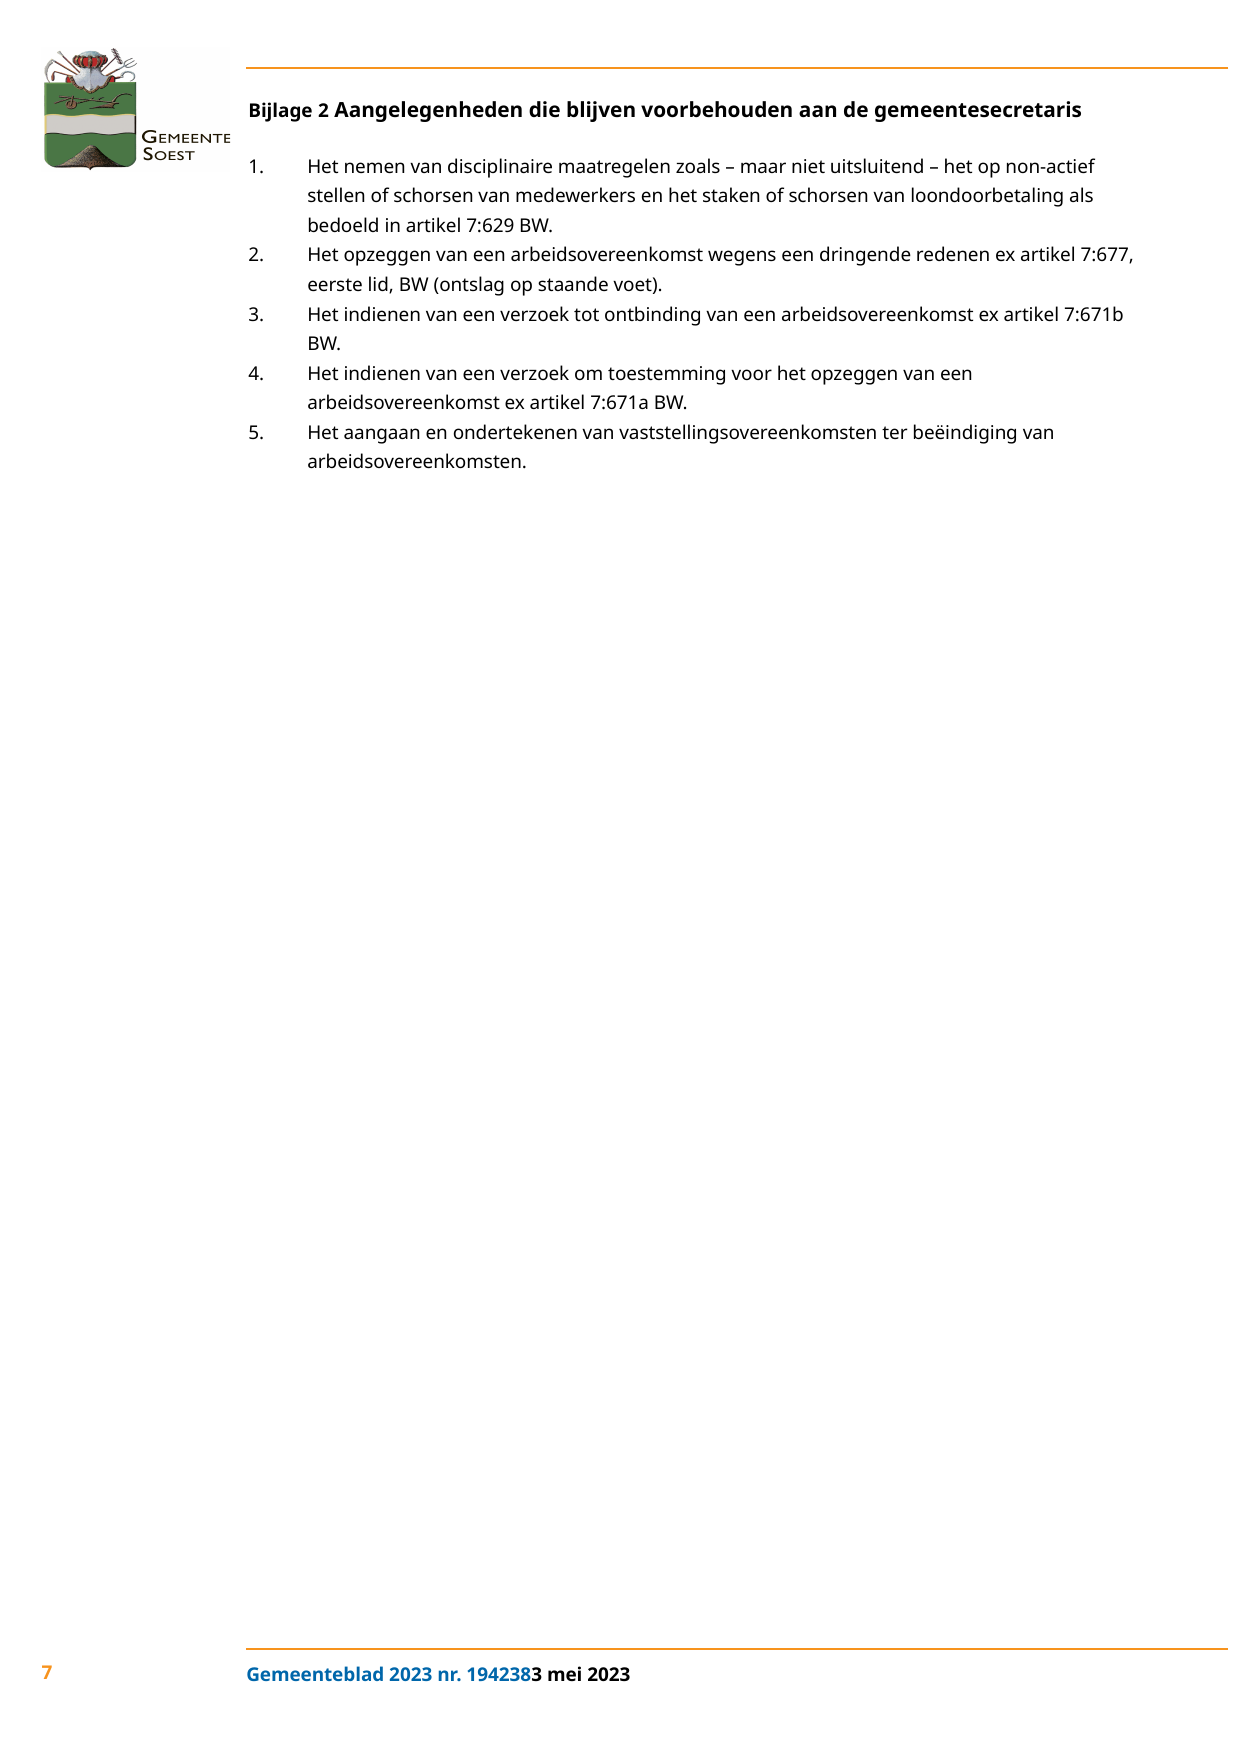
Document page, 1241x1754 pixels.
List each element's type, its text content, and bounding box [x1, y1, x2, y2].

list Het opzeggen van een arbeidsovereenkomst wegens een dringende redenen ex artikel 7:677, eerste lid, BW (ontslag op staande voet). [248, 242, 1152, 297]
picture [41, 47, 231, 172]
list Het aangaan en ondertekenen van vaststellingsovereenkomsten ter beëindiging van arbeidsovereenkomsten. [248, 419, 1152, 474]
text Bijlage 2 Aangelegenheden die blijven voorbehouden aan de gemeentesecretaris [248, 95, 1152, 123]
list Het nemen van disciplinaire maatregelen zoals – maar niet uitsluitend – het op non-actief stellen of schorsen van medewerkers en het staken of schorsen van loondoorbetaling als bedoeld in artikel 7:629 BW. [248, 153, 1152, 238]
list Het indienen van een verzoek tot ontbinding van een arbeidsovereenkomst ex artikel 7:671b BW. [248, 301, 1152, 356]
list Het indienen van een verzoek om toestemming voor het opzeggen van een arbeidsovereenkomst ex artikel 7:671a BW. [248, 360, 1152, 415]
